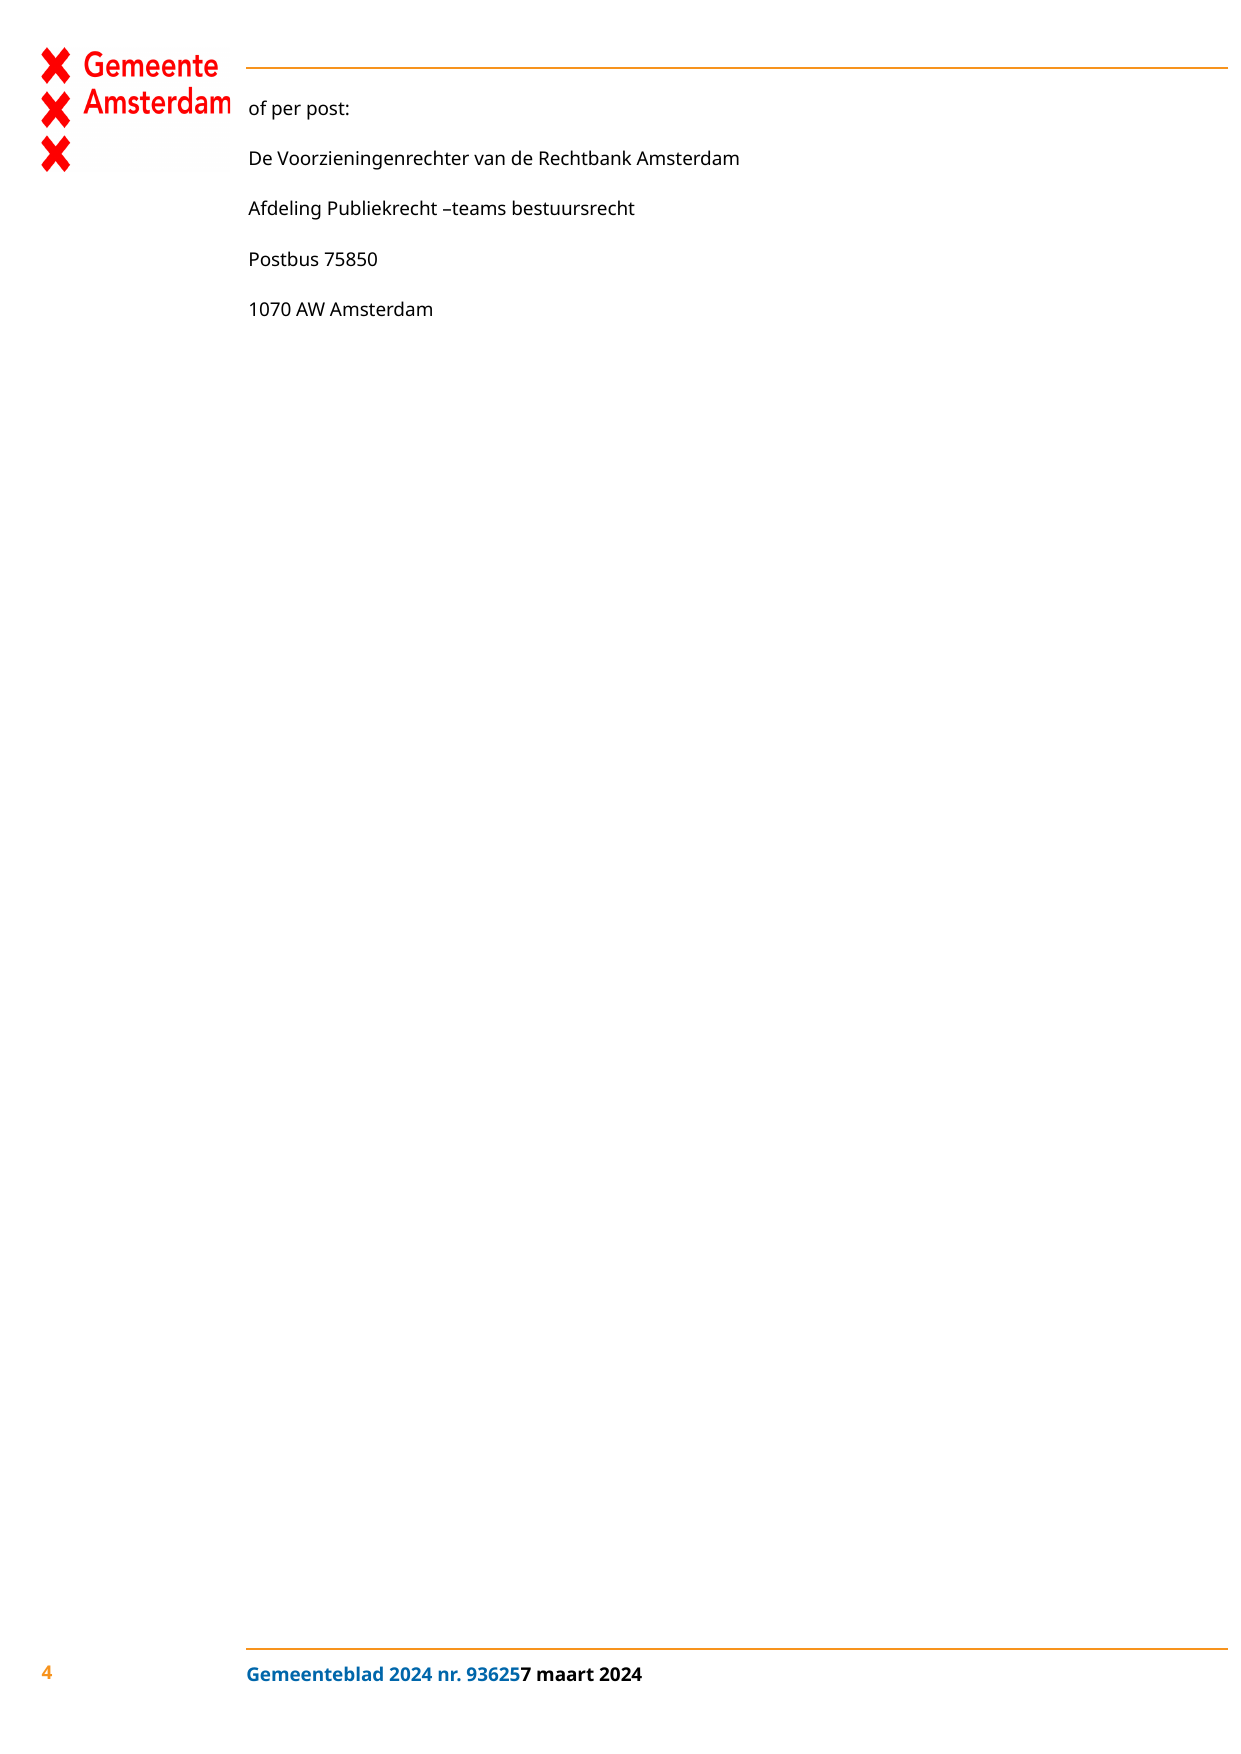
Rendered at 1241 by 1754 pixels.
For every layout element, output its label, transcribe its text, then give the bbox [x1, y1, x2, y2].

text Afdeling Publiekrecht –teams bestuursrecht [248, 196, 1152, 221]
text De Voorzieningenrechter van de Rechtbank Amsterdam [248, 145, 1152, 171]
picture [41, 47, 231, 172]
text of per post: [248, 95, 1152, 121]
text Postbus 75850 [248, 246, 1152, 272]
text 1070 AW Amsterdam [248, 296, 1152, 322]
